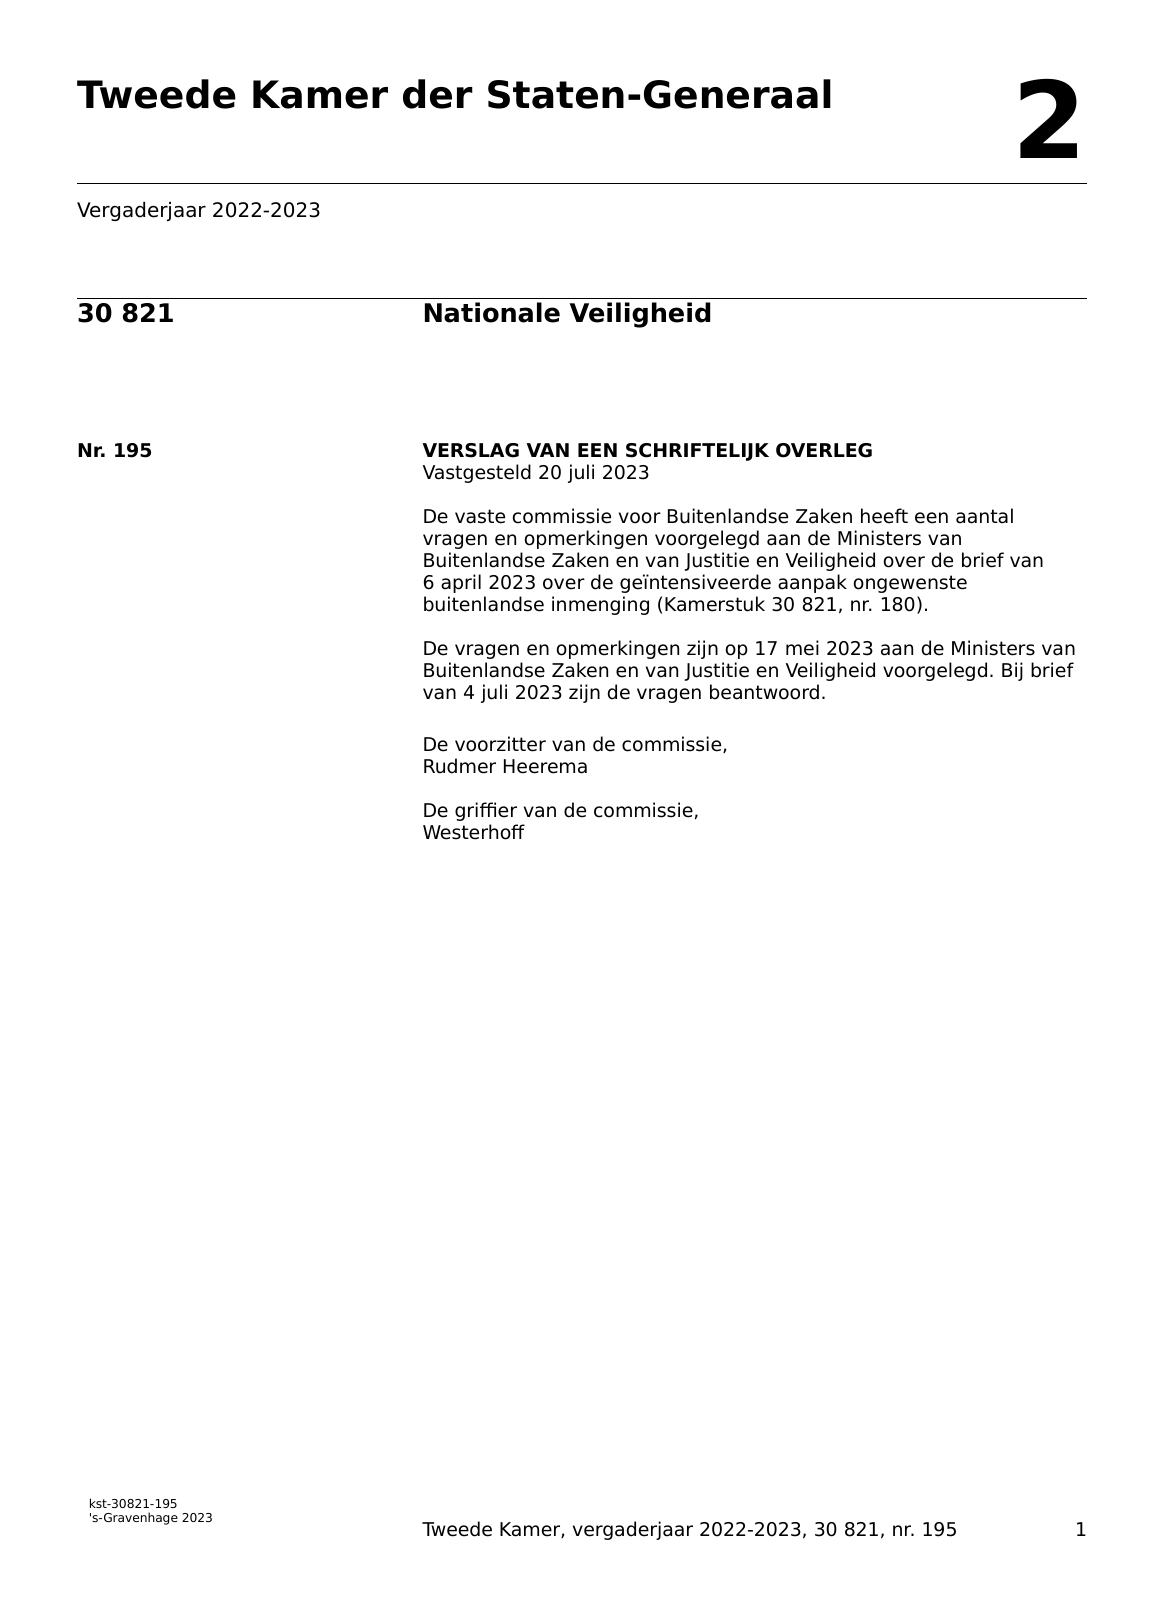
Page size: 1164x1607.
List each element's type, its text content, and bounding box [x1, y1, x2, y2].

subtitle Nr. 195 VERSLAG VAN EEN SCHRIFTELIJK OVERLEG [77, 440, 1087, 462]
text 's-Gravenhage 2023 [88, 1511, 323, 1525]
table_header 2 [886, 59, 1087, 183]
table_header Tweede Kamer der Staten-Generaal [77, 59, 886, 183]
text De griffier van de commissie, Westerhoff [422, 800, 1087, 844]
table_cell Vergaderjaar 2022-2023 [77, 184, 1087, 298]
subtitle 30 821 Nationale Veiligheid [77, 299, 1087, 329]
text De voorzitter van de commissie, Rudmer Heerema [422, 734, 1087, 778]
text De vragen en opmerkingen zijn op 17 mei 2023 aan de Ministers van Buitenlandse Zaken en van Justitie en Veiligheid voorgelegd. Bij brief van 4 juli 2023 zijn de vragen beantwoord. [422, 638, 1087, 704]
text Vastgesteld 20 juli 2023 [422, 462, 1087, 484]
text De vaste commissie voor Buitenlandse Zaken heeft een aantal vragen en opmerkingen voorgelegd aan de Ministers van Buitenlandse Zaken en van Justitie en Veiligheid over de brief van 6 april 2023 over de geïntensiveerde aanpak ongewenste buitenlandse inmenging (Kamerstuk 30 821, nr. 180). [422, 506, 1087, 616]
text kst-30821-195 [88, 1497, 323, 1511]
